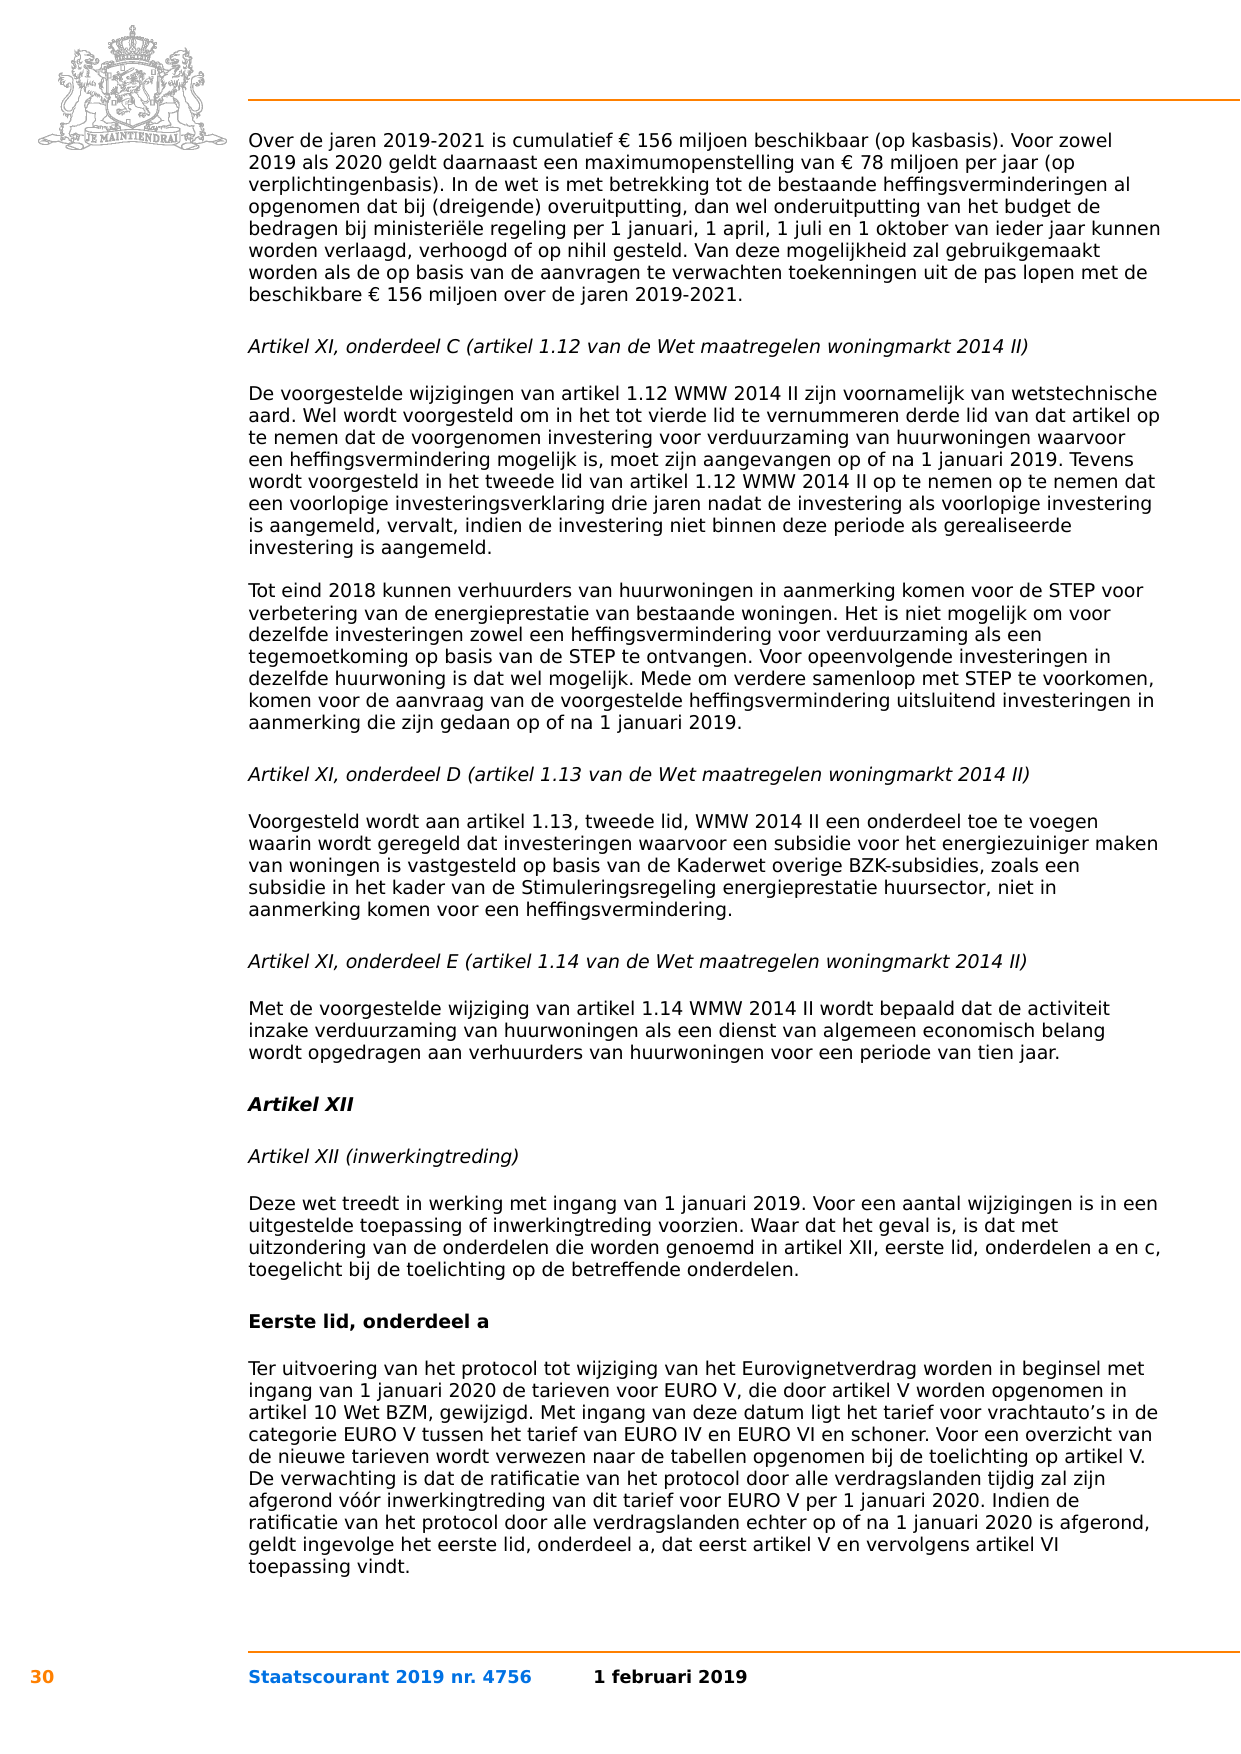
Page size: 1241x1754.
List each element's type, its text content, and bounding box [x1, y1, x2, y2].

subtitle Artikel XII (inwerkingtreding) [248, 1146, 1163, 1168]
text Met de voorgestelde wijziging van artikel 1.14 WMW 2014 II wordt bepaald dat de activiteit inzake verduurzaming van huurwoningen als een dienst van algemeen economisch belang wordt opgedragen aan verhuurders van huurwoningen voor een periode van tien jaar. [248, 998, 1163, 1064]
text Voorgesteld wordt aan artikel 1.13, tweede lid, WMW 2014 II een onderdeel toe te voegen waarin wordt geregeld dat investeringen waarvoor een subsidie voor het energiezuiniger maken van woningen is vastgesteld op basis van de Kaderwet overige BZK-subsidies, zoals een subsidie in het kader van de Stimuleringsregeling energieprestatie huursector, niet in aanmerking komen voor een heffingsvermindering. [248, 811, 1163, 921]
subtitle Artikel XI, onderdeel D (artikel 1.13 van de Wet maatregelen woningmarkt 2014 II) [248, 764, 1163, 786]
text Tot eind 2018 kunnen verhuurders van huurwoningen in aanmerking komen voor de STEP voor verbetering van de energieprestatie van bestaande woningen. Het is niet mogelijk om voor dezelfde investeringen zowel een heffingsvermindering voor verduurzaming als een tegemoetkoming op basis van de STEP te ontvangen. Voor opeenvolgende investeringen in dezelfde huurwoning is dat wel mogelijk. Mede om verdere samenloop met STEP te voorkomen, komen voor de aanvraag van de voorgestelde heffingsvermindering uitsluitend investeringen in aanmerking die zijn gedaan op of na 1 januari 2019. [248, 580, 1163, 734]
subtitle Eerste lid, onderdeel a [248, 1311, 1163, 1333]
text Over de jaren 2019-2021 is cumulatief € 156 miljoen beschikbaar (op kasbasis). Voor zowel 2019 als 2020 geldt daarnaast een maximumopenstelling van € 78 miljoen per jaar (op verplichtingenbasis). In de wet is met betrekking tot de bestaande heffingsverminderingen al opgenomen dat bij (dreigende) overuitputting, dan wel onderuitputting van het budget de bedragen bij ministeriële regeling per 1 januari, 1 april, 1 juli en 1 oktober van ieder jaar kunnen worden verlaagd, verhoogd of op nihil gesteld. Van deze mogelijkheid zal gebruikgemaakt worden als de op basis van de aanvragen te verwachten toekenningen uit de pas lopen met de beschikbare € 156 miljoen over de jaren 2019-2021. [248, 130, 1163, 306]
subtitle Artikel XI, onderdeel C (artikel 1.12 van de Wet maatregelen woningmarkt 2014 II) [248, 336, 1163, 358]
text De voorgestelde wijzigingen van artikel 1.12 WMW 2014 II zijn voornamelijk van wetstechnische aard. Wel wordt voorgesteld om in het tot vierde lid te vernummeren derde lid van dat artikel op te nemen dat de voorgenomen investering voor verduurzaming van huurwoningen waarvoor een heffingsvermindering mogelijk is, moet zijn aangevangen op of na 1 januari 2019. Tevens wordt voorgesteld in het tweede lid van artikel 1.12 WMW 2014 II op te nemen op te nemen dat een voorlopige investeringsverklaring drie jaren nadat de investering als voorlopige investering is aangemeld, vervalt, indien de investering niet binnen deze periode als gerealiseerde investering is aangemeld. [248, 383, 1163, 558]
text Deze wet treedt in werking met ingang van 1 januari 2019. Voor een aantal wijzigingen is in een uitgestelde toepassing of inwerkingtreding voorzien. Waar dat het geval is, is dat met uitzondering van de onderdelen die worden genoemd in artikel XII, eerste lid, onderdelen a en c, toegelicht bij de toelichting op de betreffende onderdelen. [248, 1193, 1163, 1281]
subtitle Artikel XII [248, 1094, 1163, 1116]
text Ter uitvoering van het protocol tot wijziging van het Eurovignetverdrag worden in beginsel met ingang van 1 januari 2020 de tarieven voor EURO V, die door artikel V worden opgenomen in artikel 10 Wet BZM, gewijzigd. Met ingang van deze datum ligt het tarief voor vrachtauto’s in de categorie EURO V tussen het tarief van EURO IV en EURO VI en schoner. Voor een overzicht van de nieuwe tarieven wordt verwezen naar de tabellen opgenomen bij de toelichting op artikel V. De verwachting is dat de ratificatie van het protocol door alle verdragslanden tijdig zal zijn afgerond vóór inwerkingtreding van dit tarief voor EURO V per 1 januari 2020. Indien de ratificatie van het protocol door alle verdragslanden echter op of na 1 januari 2020 is afgerond, geldt ingevolge het eerste lid, onderdeel a, dat eerst artikel V en vervolgens artikel VI toepassing vindt. [248, 1358, 1163, 1578]
subtitle Artikel XI, onderdeel E (artikel 1.14 van de Wet maatregelen woningmarkt 2014 II) [248, 951, 1163, 973]
picture [38, 25, 227, 150]
